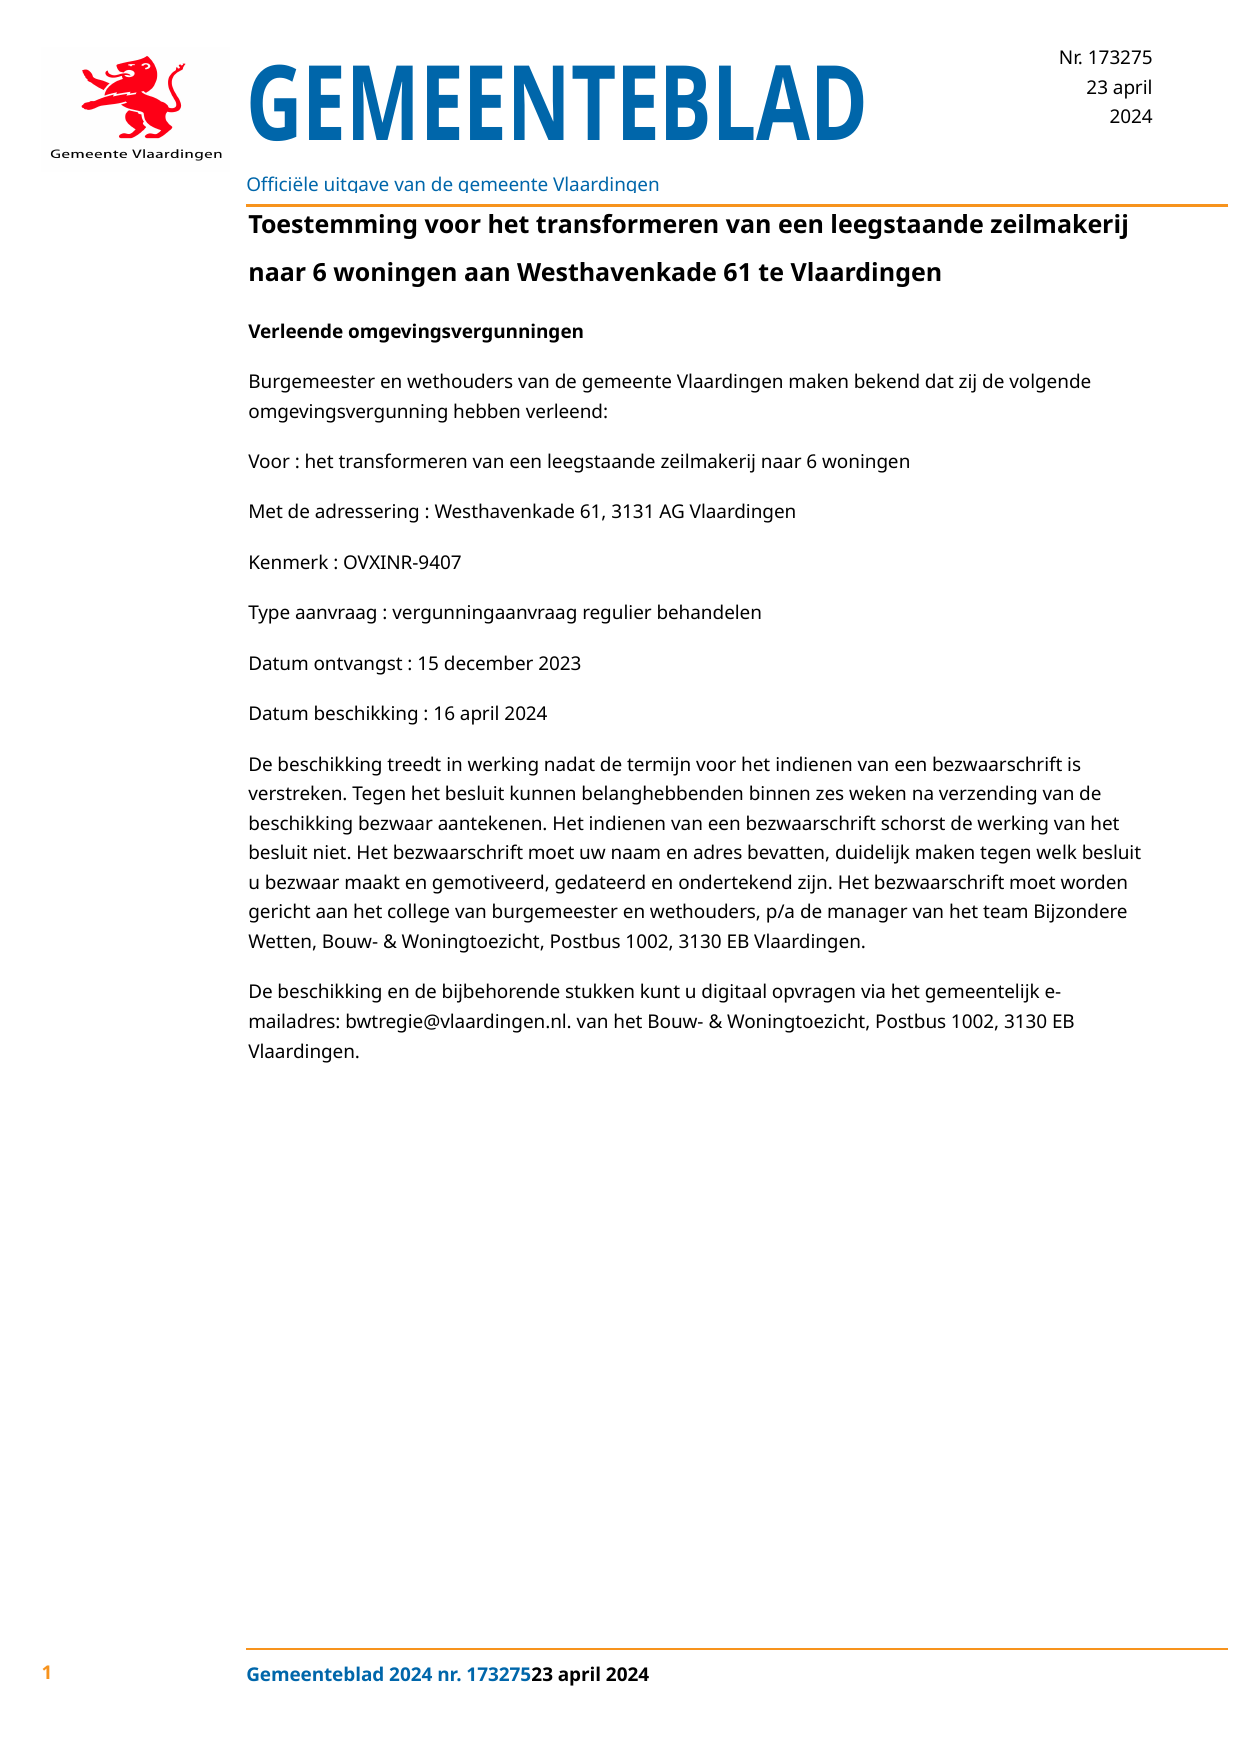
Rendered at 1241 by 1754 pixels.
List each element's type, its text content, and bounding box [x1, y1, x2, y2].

text De beschikking en de bijbehorende stukken kunt u digitaal opvragen via het gemeentelijk e-mailadres: bwtregie@vlaardingen.nl. van het Bouw- & Woningtoezicht, Postbus 1002, 3130 EB Vlaardingen. [248, 979, 1152, 1064]
text Datum ontvangst : 15 december 2023 [248, 650, 1152, 676]
text Verleende omgevingsvergunningen [248, 318, 1152, 344]
text Met de adressering : Westhavenkade 61, 3131 AG Vlaardingen [248, 499, 1152, 524]
text Datum beschikking : 16 april 2024 [248, 700, 1152, 726]
text Toestemming voor het transformeren van een leegstaande zeilmakerij naar 6 woningen aan Westhavenkade 61 te Vlaardingen [248, 207, 1152, 288]
text Burgemeester en wethouders van de gemeente Vlaardingen maken bekend dat zij de volgende omgevingsvergunning hebben verleend: [248, 368, 1152, 424]
text Type aanvraag : vergunningaanvraag regulier behandelen [248, 599, 1152, 625]
text Voor : het transformeren van een leegstaande zeilmakerij naar 6 woningen [248, 448, 1152, 474]
text De beschikking treedt in werking nadat de termijn voor het indienen van een bezwaarschrift is verstreken. Tegen het besluit kunnen belanghebbenden binnen zes weken na verzending van de beschikking bezwaar aantekenen. Het indienen van een bezwaarschrift schorst de werking van het besluit niet. Het bezwaarschrift moet uw naam en adres bevatten, duidelijk maken tegen welk besluit u bezwaar maakt en gemotiveerd, gedateerd en ondertekend zijn. Het bezwaarschrift moet worden gericht aan het college van burgemeester en wethouders, p/a de manager van het team Bijzondere Wetten, Bouw- & Woningtoezicht, Postbus 1002, 3130 EB Vlaardingen. [248, 751, 1152, 954]
text Kenmerk : OVXINR-9407 [248, 549, 1152, 575]
picture [41, 47, 231, 172]
